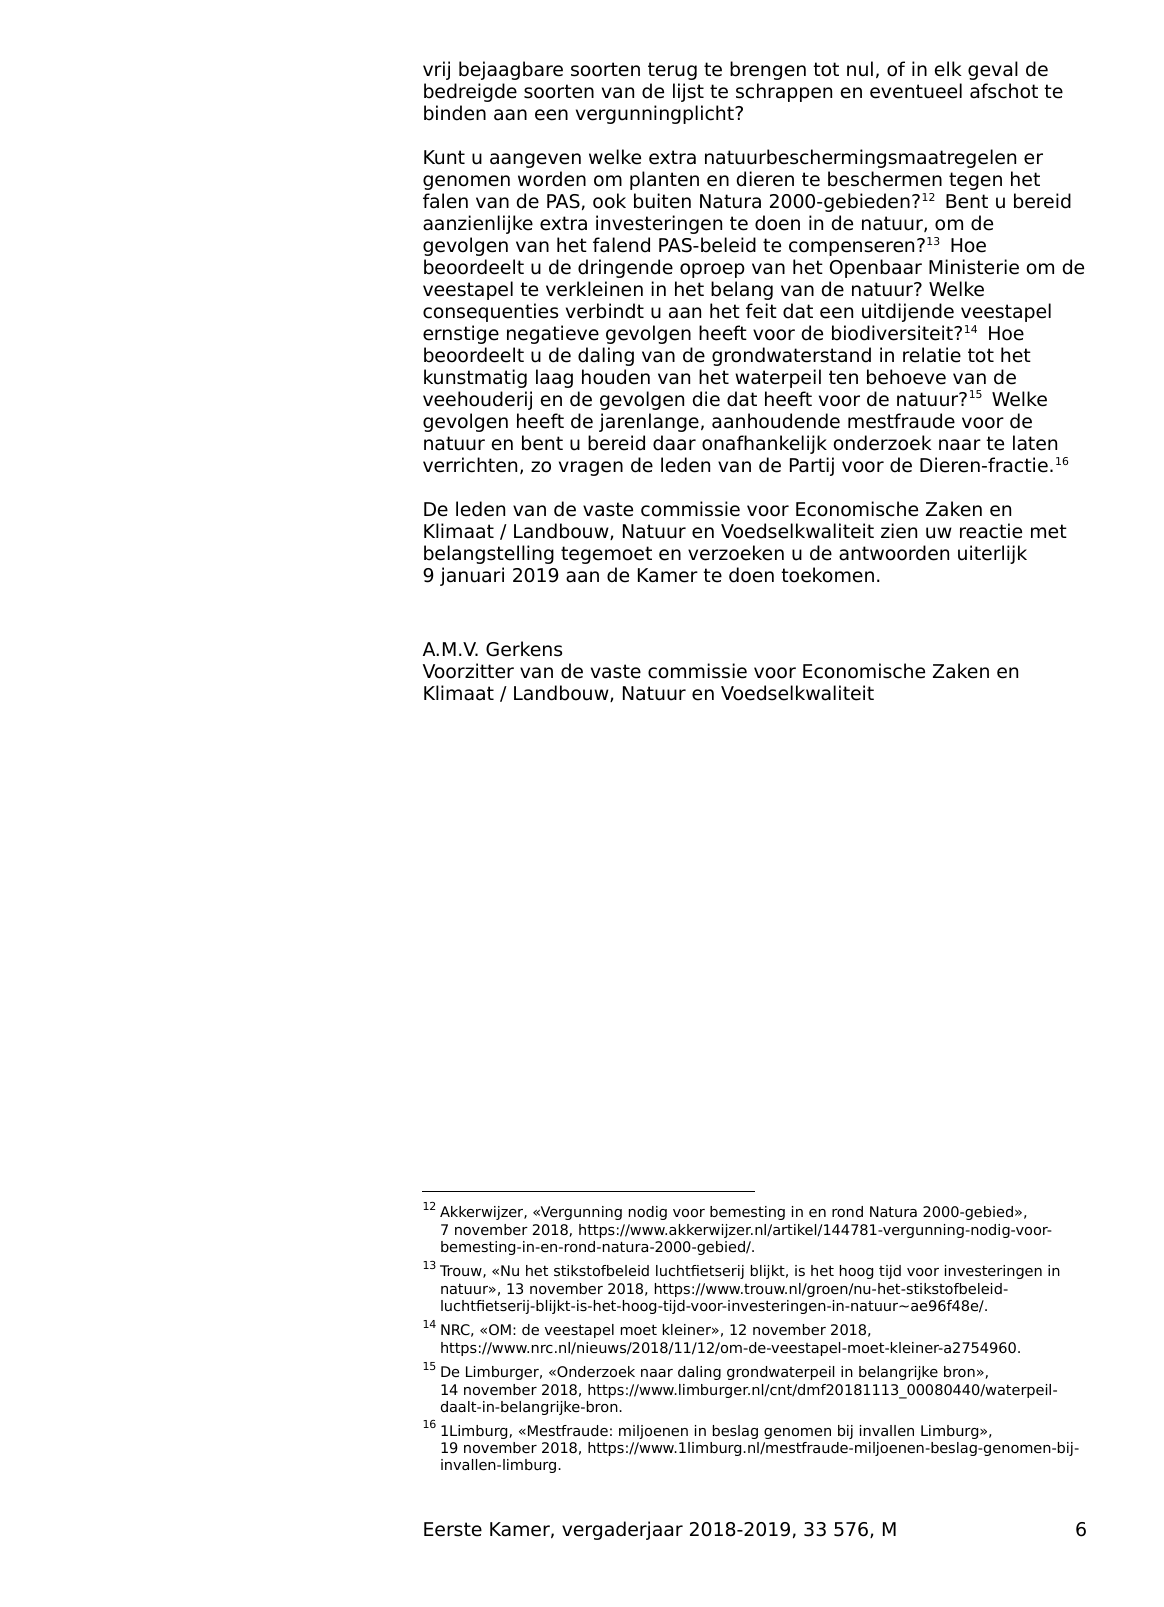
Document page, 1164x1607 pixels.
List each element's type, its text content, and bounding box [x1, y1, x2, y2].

text vrij bejaagbare soorten terug te brengen tot nul, of in elk geval de bedreigde soorten van de lijst te schrappen en eventueel afschot te binden aan een vergunningplicht? [422, 59, 1087, 125]
text Akkerwijzer, «Vergunning nodig voor bemesting in en rond Natura 2000-gebied», 7 november 2018, https://www.akkerwijzer.nl/artikel/144781-vergunning-nodig-voor-bemesting-in-en-rond-natura-2000-gebied/. [422, 1200, 1087, 1256]
text Kunt u aangeven welke extra natuurbeschermingsmaatregelen er genomen worden om planten en dieren te beschermen tegen het falen van de PAS, ook buiten Natura 2000-gebieden? Bent u bereid aanzienlijke extra investeringen te doen in de natuur, om de gevolgen van het falend PAS-beleid te compenseren? Hoe beoordeelt u de dringende oproep van het Openbaar Ministerie om de veestapel te verkleinen in het belang van de natuur? Welke consequenties verbindt u aan het feit dat een uitdijende veestapel ernstige negatieve gevolgen heeft voor de biodiversiteit? Hoe beoordeelt u de daling van de grondwaterstand in relatie tot het kunstmatig laag houden van het waterpeil ten behoeve van de veehouderij en de gevolgen die dat heeft voor de natuur? Welke gevolgen heeft de jarenlange, aanhoudende mestfraude voor de natuur en bent u bereid daar onafhankelijk onderzoek naar te laten verrichten, zo vragen de leden van de Partij voor de Dieren-fractie. [422, 147, 1087, 477]
text De leden van de vaste commissie voor Economische Zaken en Klimaat / Landbouw, Natuur en Voedselkwaliteit zien uw reactie met belangstelling tegemoet en verzoeken u de antwoorden uiterlijk 9 januari 2019 aan de Kamer te doen toekomen. [422, 499, 1087, 587]
text A.M.V. Gerkens Voorzitter van de vaste commissie voor Economische Zaken en Klimaat / Landbouw, Natuur en Voedselkwaliteit [422, 617, 1087, 705]
text NRC, «OM: de veestapel moet kleiner», 12 november 2018, https://www.nrc.nl/nieuws/2018/11/12/om-de-veestapel-moet-kleiner-a2754960. [422, 1318, 1087, 1357]
text 1Limburg, «Mestfraude: miljoenen in beslag genomen bij invallen Limburg», 19 november 2018, https://www.1limburg.nl/mestfraude-miljoenen-beslag-genomen-bij-invallen-limburg. [422, 1418, 1087, 1474]
text Trouw, «Nu het stikstofbeleid luchtfietserij blijkt, is het hoog tijd voor investeringen in natuur», 13 november 2018, https://www.trouw.nl/groen/nu-het-stikstofbeleid-luchtfietserij-blijkt-is-het-hoog-tijd-voor-investeringen-in-natuur~ae96f48e/. [422, 1259, 1087, 1315]
text De Limburger, «Onderzoek naar daling grondwaterpeil in belangrijke bron», 14 november 2018, https://www.limburger.nl/cnt/dmf20181113_00080440/waterpeil-daalt-in-belangrijke-bron. [422, 1360, 1087, 1416]
